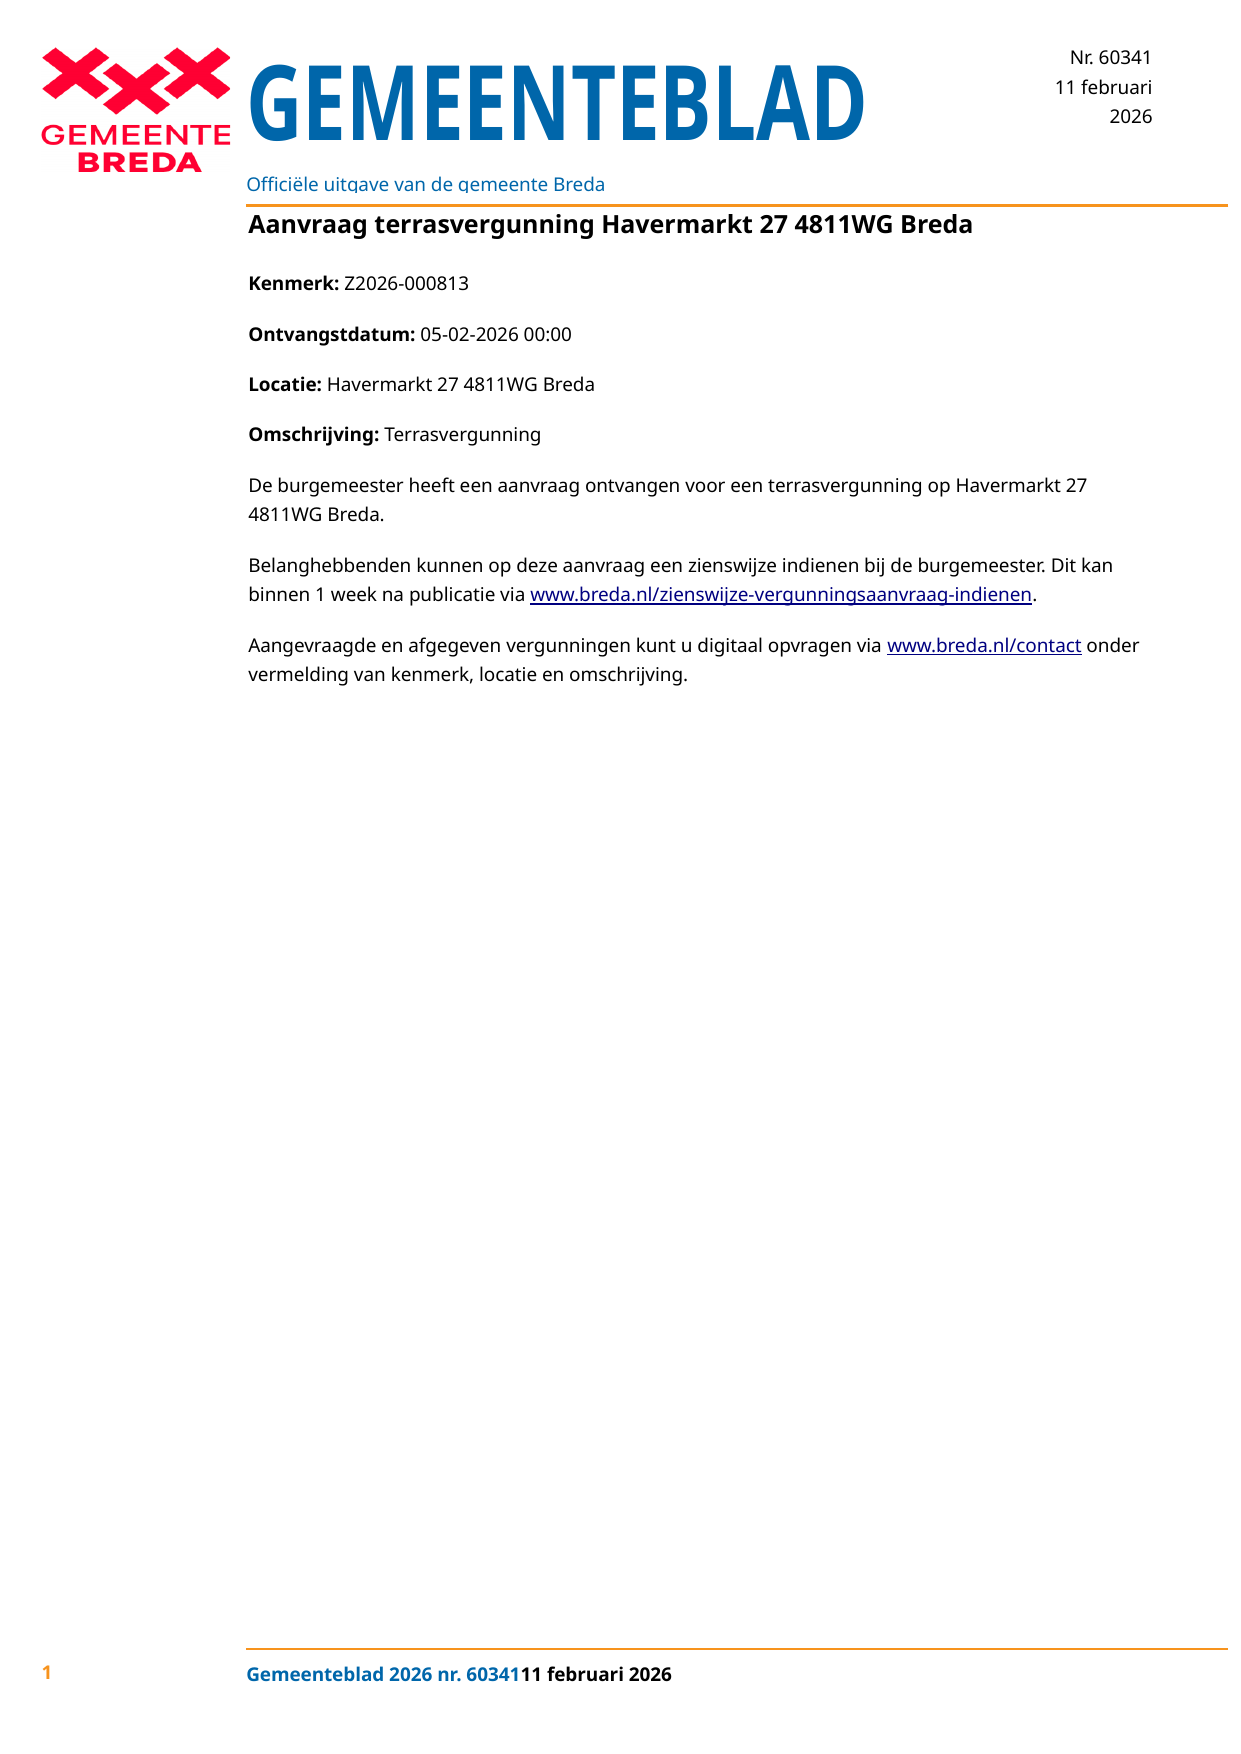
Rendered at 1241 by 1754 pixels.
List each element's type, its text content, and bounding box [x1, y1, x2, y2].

text Aangevraagde en afgegeven vergunningen kunt u digitaal opvragen via www.breda.nl/contact onder vermelding van kenmerk, locatie en omschrijving. [248, 632, 1152, 687]
text Locatie: Havermarkt 27 4811WG Breda [248, 371, 1152, 397]
text Omschrijving: Terrasvergunning [248, 422, 1152, 447]
text Ontvangstdatum: 05-02-2026 00:00 [248, 321, 1152, 346]
text Belanghebbenden kunnen op deze aanvraag een zienswijze indienen bij de burgemeester. Dit kan binnen 1 week na publicatie via www.breda.nl/zienswijze-vergunningsaanvraag-indienen. [248, 552, 1152, 607]
picture [41, 47, 231, 172]
text Kenmerk: Z2026-000813 [248, 270, 1152, 296]
text Aanvraag terrasvergunning Havermarkt 27 4811WG Breda [248, 207, 1152, 241]
text De burgemeester heeft een aanvraag ontvangen voor een terrasvergunning op Havermarkt 27 4811WG Breda. [248, 472, 1152, 527]
